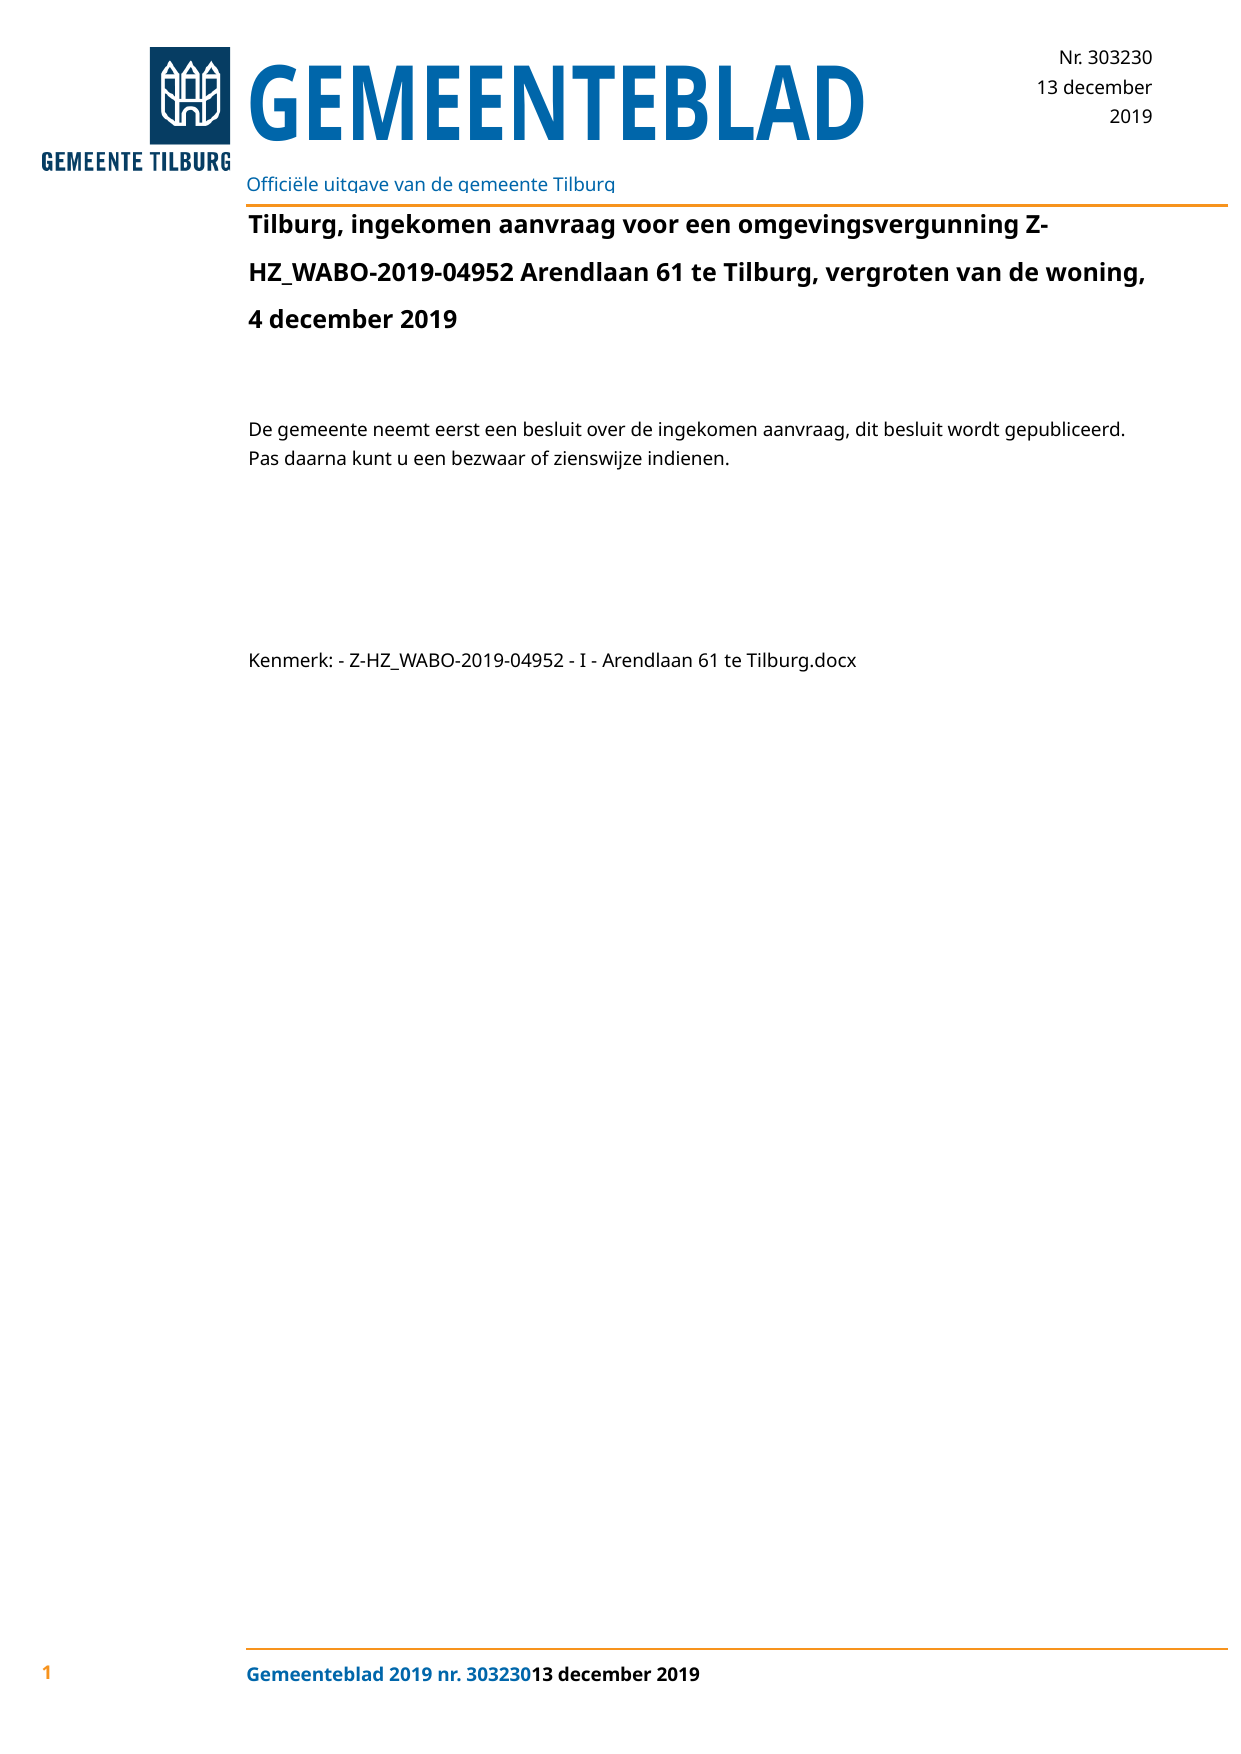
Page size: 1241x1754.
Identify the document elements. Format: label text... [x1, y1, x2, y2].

text Kenmerk: - Z-HZ_WABO-2019-04952 - I - Arendlaan 61 te Tilburg.docx [248, 647, 1152, 673]
text Tilburg, ingekomen aanvraag voor een omgevingsvergunning Z-HZ_WABO-2019-04952 Arendlaan 61 te Tilburg, vergroten van de woning, 4 december 2019 [248, 207, 1152, 336]
picture [41, 47, 231, 172]
text De gemeente neemt eerst een besluit over de ingekomen aanvraag, dit besluit wordt gepubliceerd. Pas daarna kunt u een bezwaar of zienswijze indienen. [248, 416, 1152, 471]
